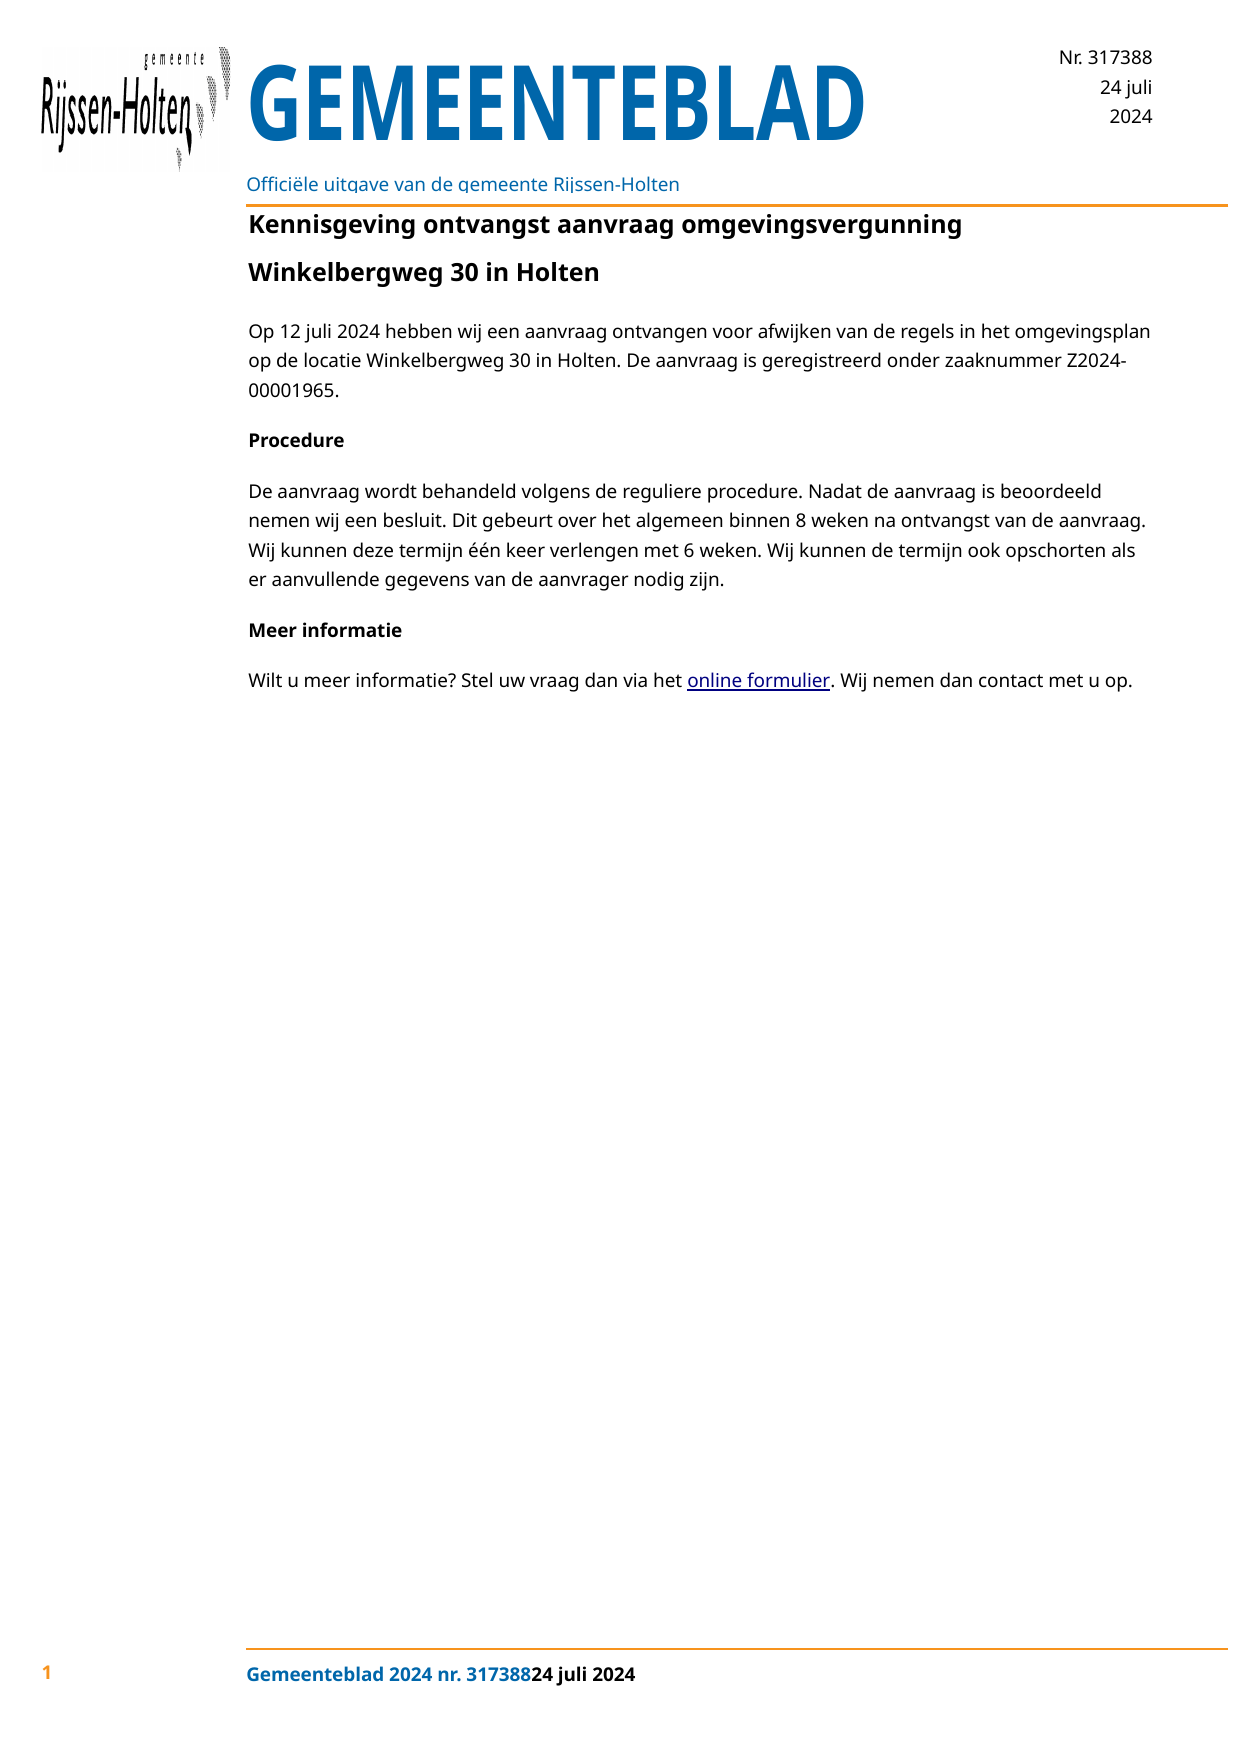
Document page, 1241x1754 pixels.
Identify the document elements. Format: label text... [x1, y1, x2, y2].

text Op 12 juli 2024 hebben wij een aanvraag ontvangen voor afwijken van de regels in het omgevingsplan op de locatie Winkelbergweg 30 in Holten. De aanvraag is geregistreerd onder zaaknummer Z2024-00001965. [248, 318, 1152, 403]
text De aanvraag wordt behandeld volgens de reguliere procedure. Nadat de aanvraag is beoordeeld nemen wij een besluit. Dit gebeurt over het algemeen binnen 8 weken na ontvangst van de aanvraag. Wij kunnen deze termijn één keer verlengen met 6 weken. Wij kunnen de termijn ook opschorten als er aanvullende gegevens van de aanvrager nodig zijn. [248, 478, 1152, 592]
text Procedure [248, 427, 1152, 453]
text Wilt u meer informatie? Stel uw vraag dan via het online formulier. Wij nemen dan contact met u op. [248, 667, 1152, 693]
text Kennisgeving ontvangst aanvraag omgevingsvergunning Winkelbergweg 30 in Holten [248, 207, 1152, 288]
text Meer informatie [248, 617, 1152, 643]
picture [41, 47, 231, 172]
